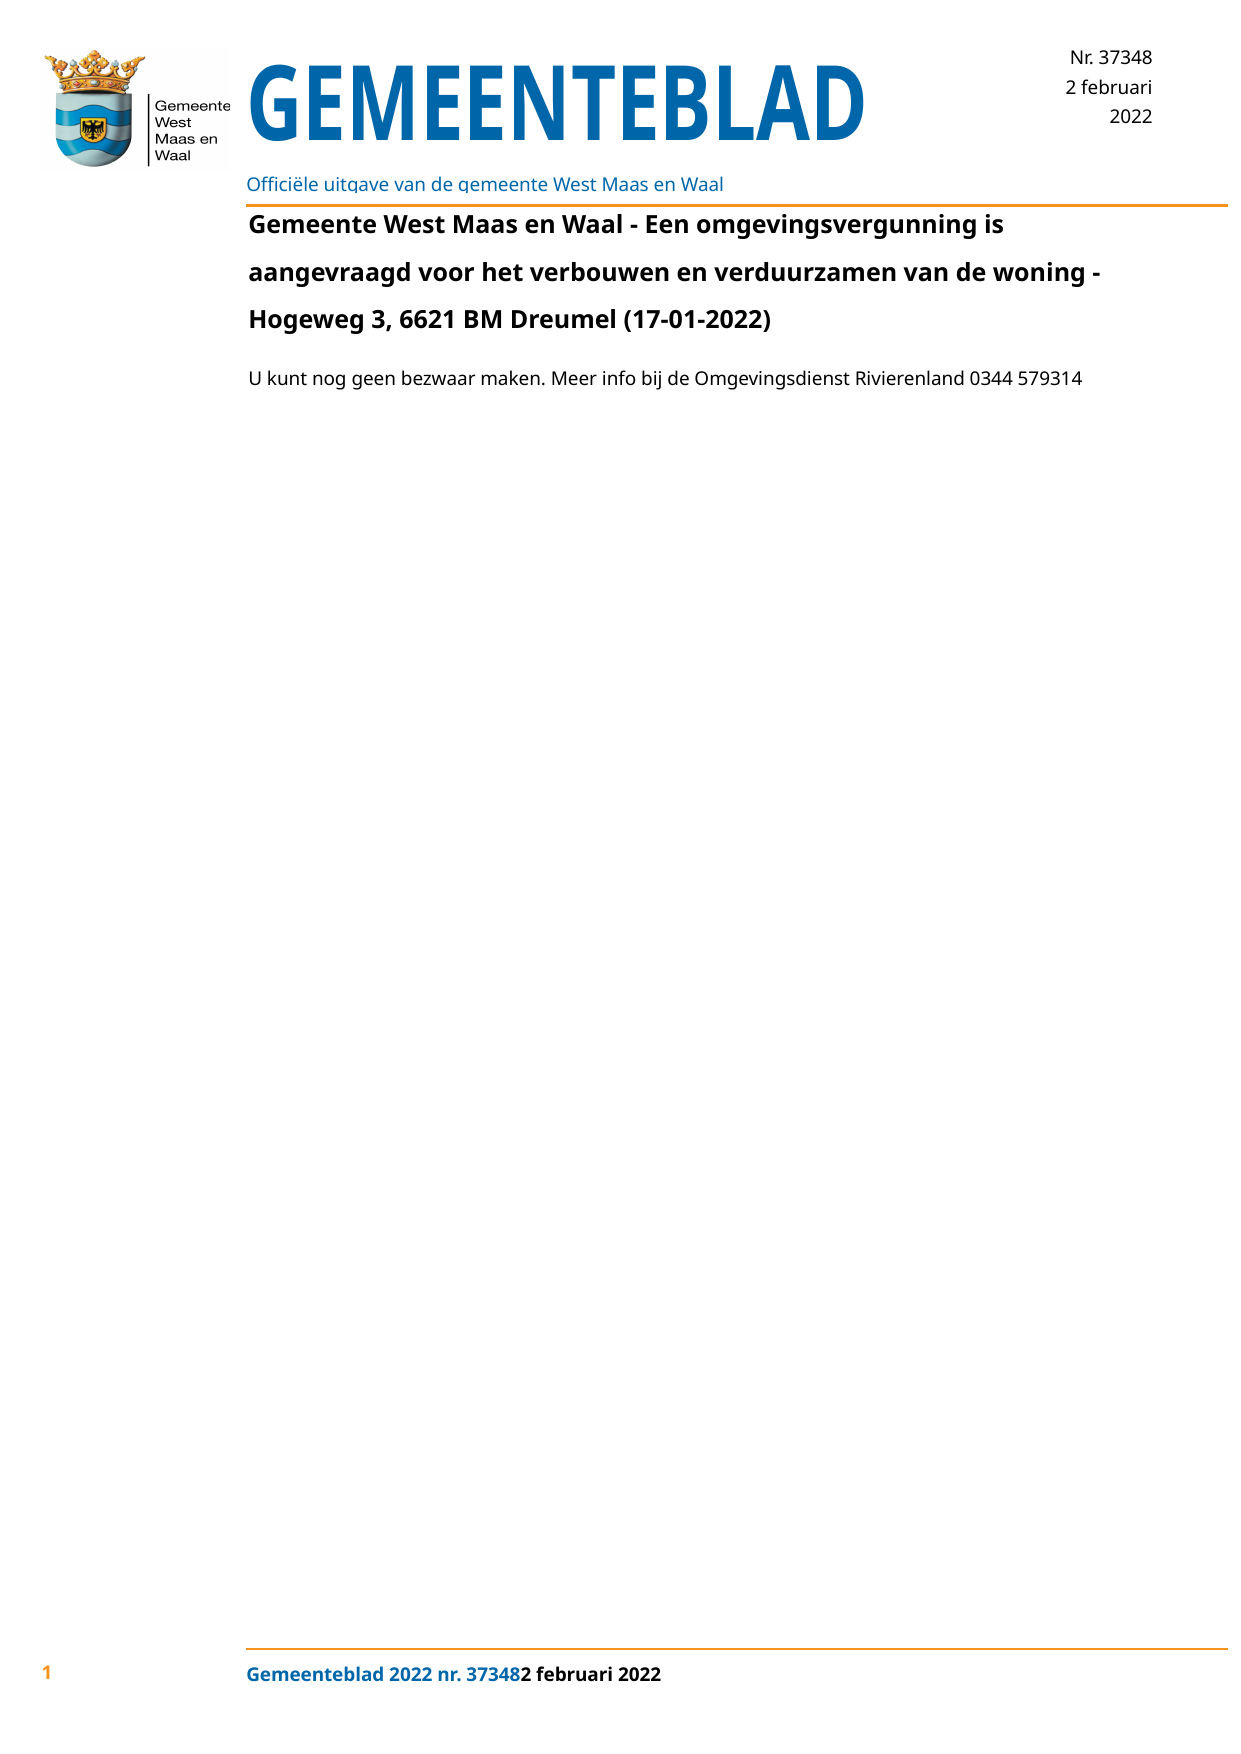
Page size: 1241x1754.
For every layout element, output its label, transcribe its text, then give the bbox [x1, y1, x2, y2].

text Gemeente West Maas en Waal - Een omgevingsvergunning is aangevraagd voor het verbouwen en verduurzamen van de woning - Hogeweg 3, 6621 BM Dreumel (17-01-2022) [248, 207, 1152, 336]
picture [41, 47, 231, 172]
text U kunt nog geen bezwaar maken. Meer info bij de Omgevingsdienst Rivierenland 0344 579314 [248, 366, 1152, 391]
